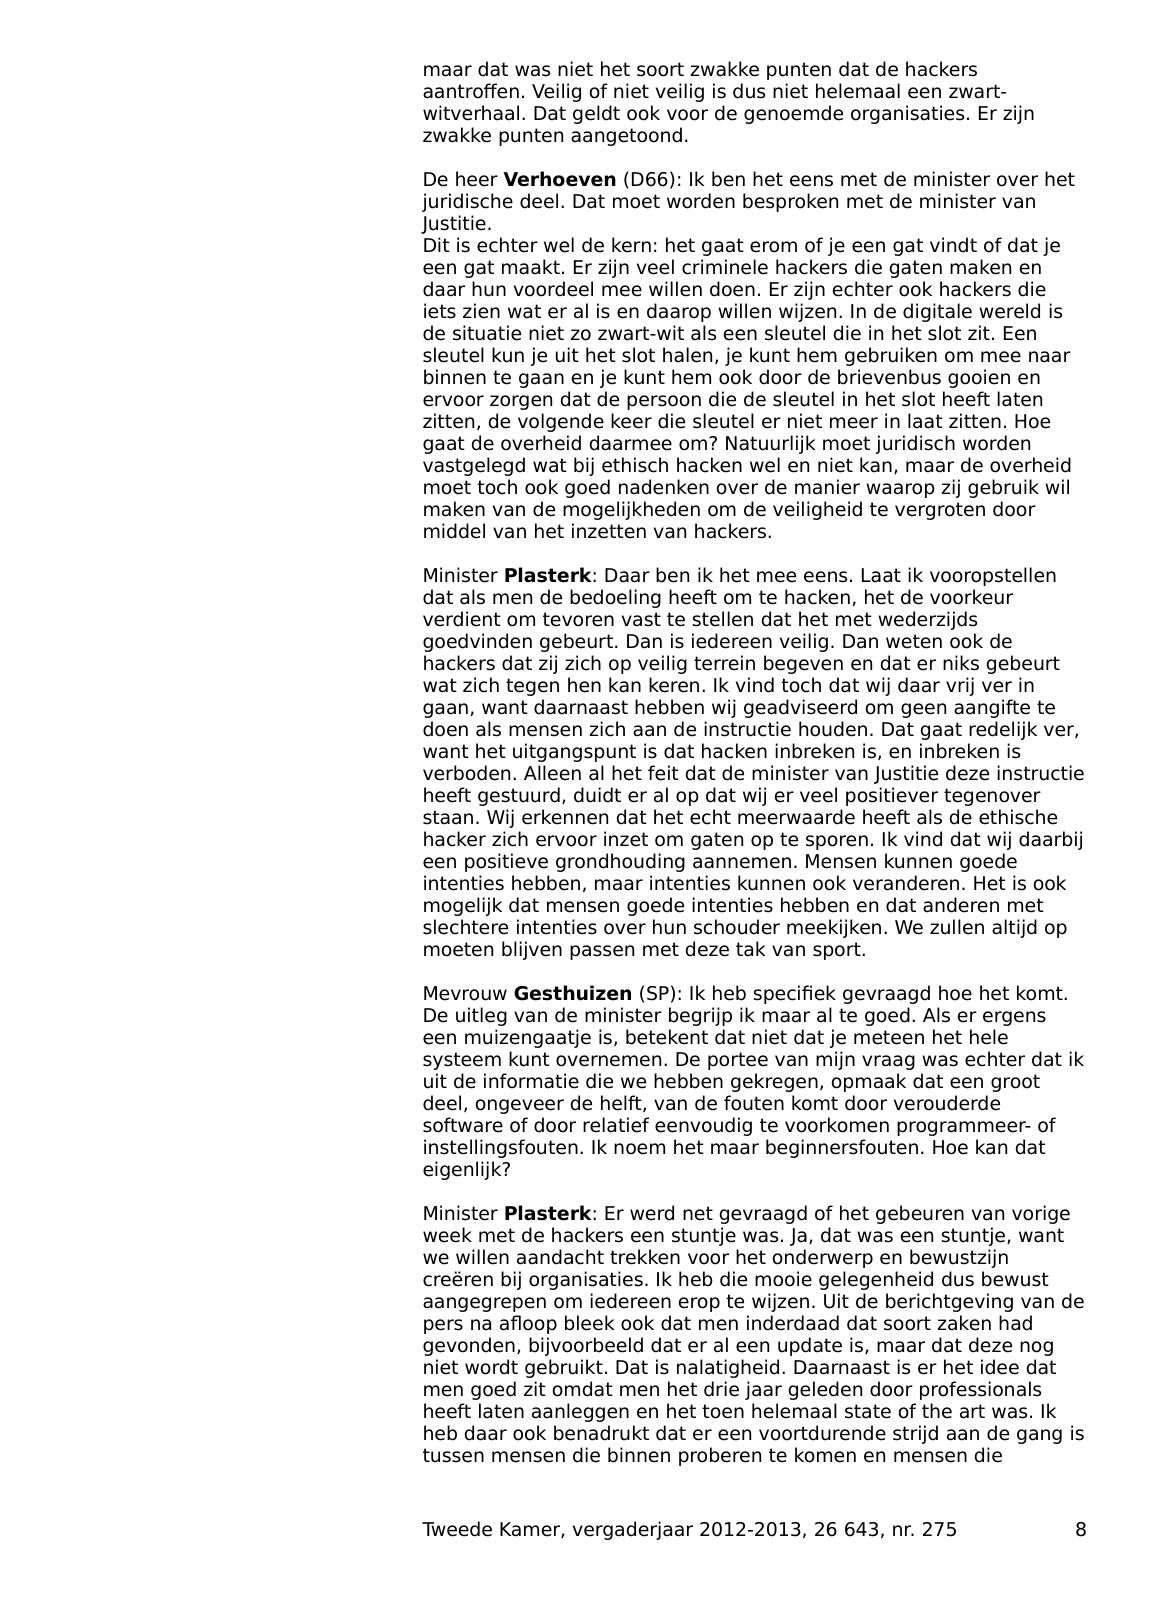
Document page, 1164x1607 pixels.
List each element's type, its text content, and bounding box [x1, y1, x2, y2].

text Minister Plasterk: Er werd net gevraagd of het gebeuren van vorige week met de hackers een stuntje was. Ja, dat was een stuntje, want we willen aandacht trekken voor het onderwerp en bewustzijn creëren bij organisaties. Ik heb die mooie gelegenheid dus bewust aangegrepen om iedereen erop te wijzen. Uit de berichtgeving van de pers na afloop bleek ook dat men inderdaad dat soort zaken had gevonden, bijvoorbeeld dat er al een update is, maar dat deze nog niet wordt gebruikt. Dat is nalatigheid. Daarnaast is er het idee dat men goed zit omdat men het drie jaar geleden door professionals heeft laten aanleggen en het toen helemaal state of the art was. Ik heb daar ook benadrukt dat er een voortdurende strijd aan de gang is tussen mensen die binnen proberen te komen en mensen die [422, 1203, 1087, 1467]
text De heer Verhoeven (D66): Ik ben het eens met de minister over het juridische deel. Dat moet worden besproken met de minister van Justitie. [422, 169, 1087, 235]
text Minister Plasterk: Daar ben ik het mee eens. Laat ik vooropstellen dat als men de bedoeling heeft om te hacken, het de voorkeur verdient om tevoren vast te stellen dat het met wederzijds goedvinden gebeurt. Dan is iedereen veilig. Dan weten ook de hackers dat zij zich op veilig terrein begeven en dat er niks gebeurt wat zich tegen hen kan keren. Ik vind toch dat wij daar vrij ver in gaan, want daarnaast hebben wij geadviseerd om geen aangifte te doen als mensen zich aan de instructie houden. Dat gaat redelijk ver, want het uitgangspunt is dat hacken inbreken is, en inbreken is verboden. Alleen al het feit dat de minister van Justitie deze instructie heeft gestuurd, duidt er al op dat wij er veel positiever tegenover staan. Wij erkennen dat het echt meerwaarde heeft als de ethische hacker zich ervoor inzet om gaten op te sporen. Ik vind dat wij daarbij een positieve grondhouding aannemen. Mensen kunnen goede intenties hebben, maar intenties kunnen ook veranderen. Het is ook mogelijk dat mensen goede intenties hebben en dat anderen met slechtere intenties over hun schouder meekijken. We zullen altijd op moeten blijven passen met deze tak van sport. [422, 565, 1087, 961]
text Dit is echter wel de kern: het gaat erom of je een gat vindt of dat je een gat maakt. Er zijn veel criminele hackers die gaten maken en daar hun voordeel mee willen doen. Er zijn echter ook hackers die iets zien wat er al is en daarop willen wijzen. In de digitale wereld is de situatie niet zo zwart-wit als een sleutel die in het slot zit. Een sleutel kun je uit het slot halen, je kunt hem gebruiken om mee naar binnen te gaan en je kunt hem ook door de brievenbus gooien en ervoor zorgen dat de persoon die de sleutel in het slot heeft laten zitten, de volgende keer die sleutel er niet meer in laat zitten. Hoe gaat de overheid daarmee om? Natuurlijk moet juridisch worden vastgelegd wat bij ethisch hacken wel en niet kan, maar de overheid moet toch ook goed nadenken over de manier waarop zij gebruik wil maken van de mogelijkheden om de veiligheid te vergroten door middel van het inzetten van hackers. [422, 235, 1087, 543]
text maar dat was niet het soort zwakke punten dat de hackers aantroffen. Veilig of niet veilig is dus niet helemaal een zwart-witverhaal. Dat geldt ook voor de genoemde organisaties. Er zijn zwakke punten aangetoond. [422, 59, 1087, 147]
text Mevrouw Gesthuizen (SP): Ik heb specifiek gevraagd hoe het komt. De uitleg van de minister begrijp ik maar al te goed. Als er ergens een muizengaatje is, betekent dat niet dat je meteen het hele systeem kunt overnemen. De portee van mijn vraag was echter dat ik uit de informatie die we hebben gekregen, opmaak dat een groot deel, ongeveer de helft, van de fouten komt door verouderde software of door relatief eenvoudig te voorkomen programmeer- of instellingsfouten. Ik noem het maar beginnersfouten. Hoe kan dat eigenlijk? [422, 983, 1087, 1181]
